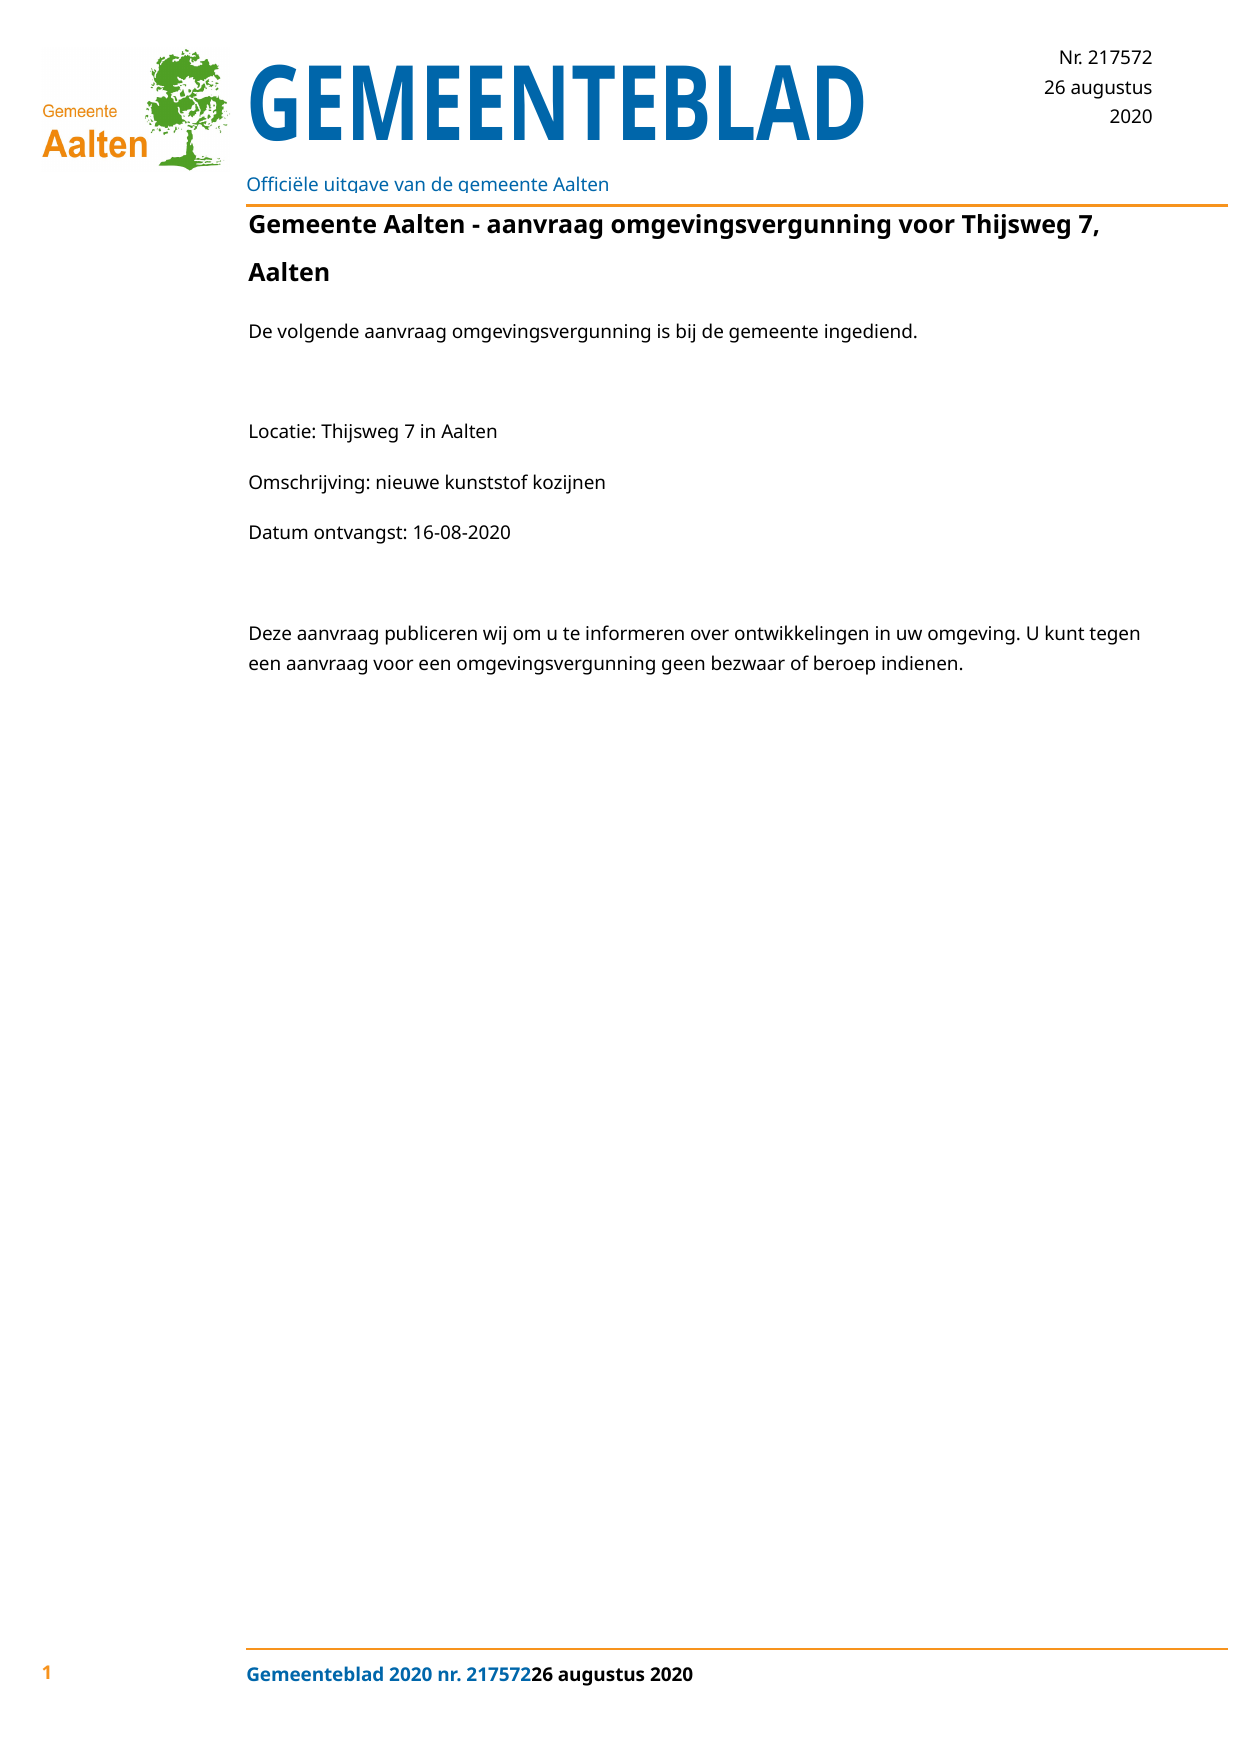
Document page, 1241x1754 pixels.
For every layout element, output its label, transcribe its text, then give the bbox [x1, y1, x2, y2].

picture [41, 47, 231, 172]
text Deze aanvraag publiceren wij om u te informeren over ontwikkelingen in uw omgeving. U kunt tegen een aanvraag voor een omgevingsvergunning geen bezwaar of beroep indienen. [248, 620, 1152, 676]
text De volgende aanvraag omgevingsvergunning is bij de gemeente ingediend. [248, 318, 1152, 344]
text Omschrijving: nieuwe kunststof kozijnen [248, 469, 1152, 495]
text Gemeente Aalten - aanvraag omgevingsvergunning voor Thijsweg 7, Aalten [248, 207, 1152, 288]
text Locatie: Thijsweg 7 in Aalten [248, 419, 1152, 444]
text Datum ontvangst: 16-08-2020 [248, 519, 1152, 545]
